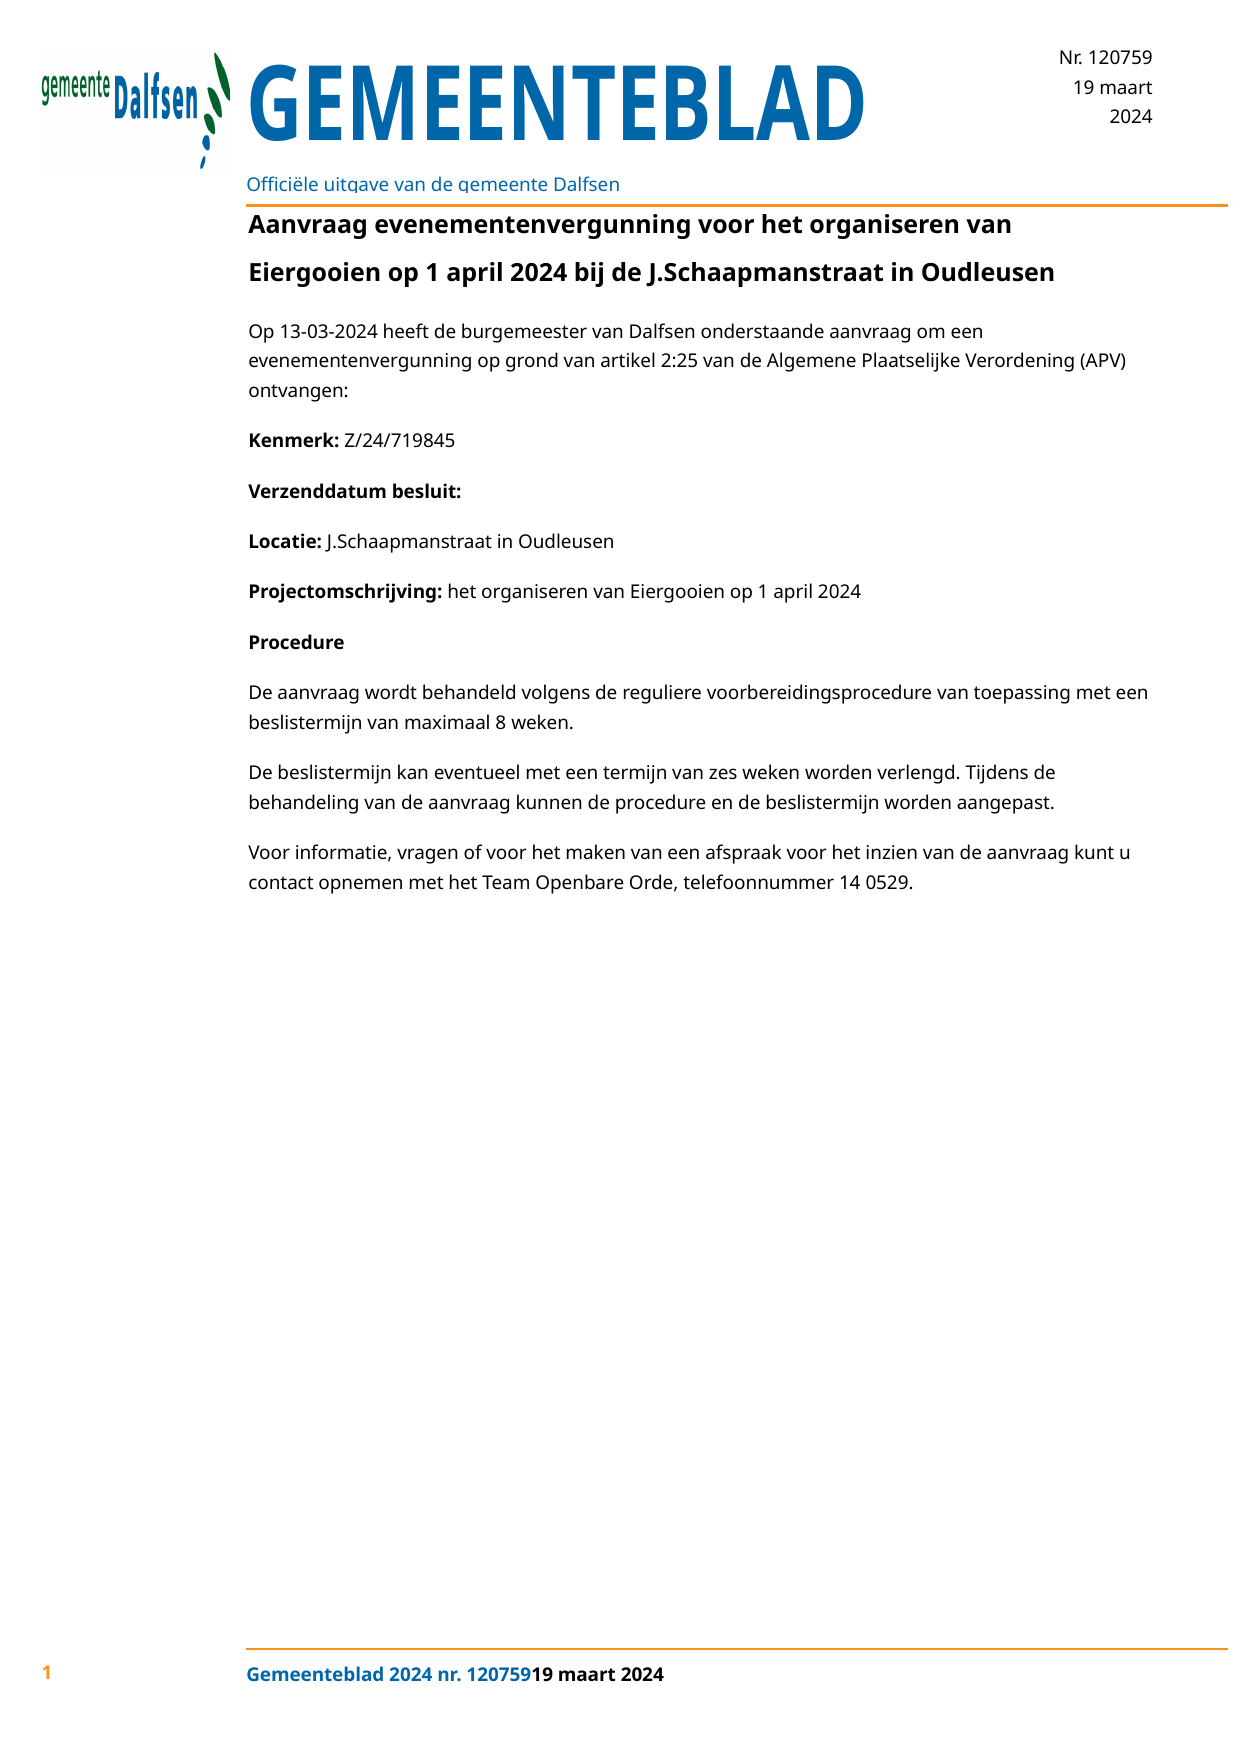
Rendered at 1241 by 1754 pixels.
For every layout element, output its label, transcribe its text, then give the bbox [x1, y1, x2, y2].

picture [41, 47, 231, 172]
text De beslistermijn kan eventueel met een termijn van zes weken worden verlengd. Tijdens de behandeling van de aanvraag kunnen de procedure en de beslistermijn worden aangepast. [248, 759, 1152, 815]
text De aanvraag wordt behandeld volgens de reguliere voorbereidingsprocedure van toepassing met een beslistermijn van maximaal 8 weken. [248, 679, 1152, 735]
text Locatie: J.Schaapmanstraat in Oudleusen [248, 528, 1152, 554]
text Voor informatie, vragen of voor het maken van een afspraak voor het inzien van de aanvraag kunt u contact opnemen met het Team Openbare Orde, telefoonnummer 14 0529. [248, 839, 1152, 895]
text Procedure [248, 629, 1152, 655]
text Aanvraag evenementenvergunning voor het organiseren van Eiergooien op 1 april 2024 bij de J.Schaapmanstraat in Oudleusen [248, 207, 1152, 288]
text Projectomschrijving: het organiseren van Eiergooien op 1 april 2024 [248, 579, 1152, 604]
text Op 13-03-2024 heeft de burgemeester van Dalfsen onderstaande aanvraag om een evenementenvergunning op grond van artikel 2:25 van de Algemene Plaatselijke Verordening (APV) ontvangen: [248, 318, 1152, 403]
text Verzenddatum besluit: [248, 478, 1152, 504]
text Kenmerk: Z/24/719845 [248, 427, 1152, 453]
